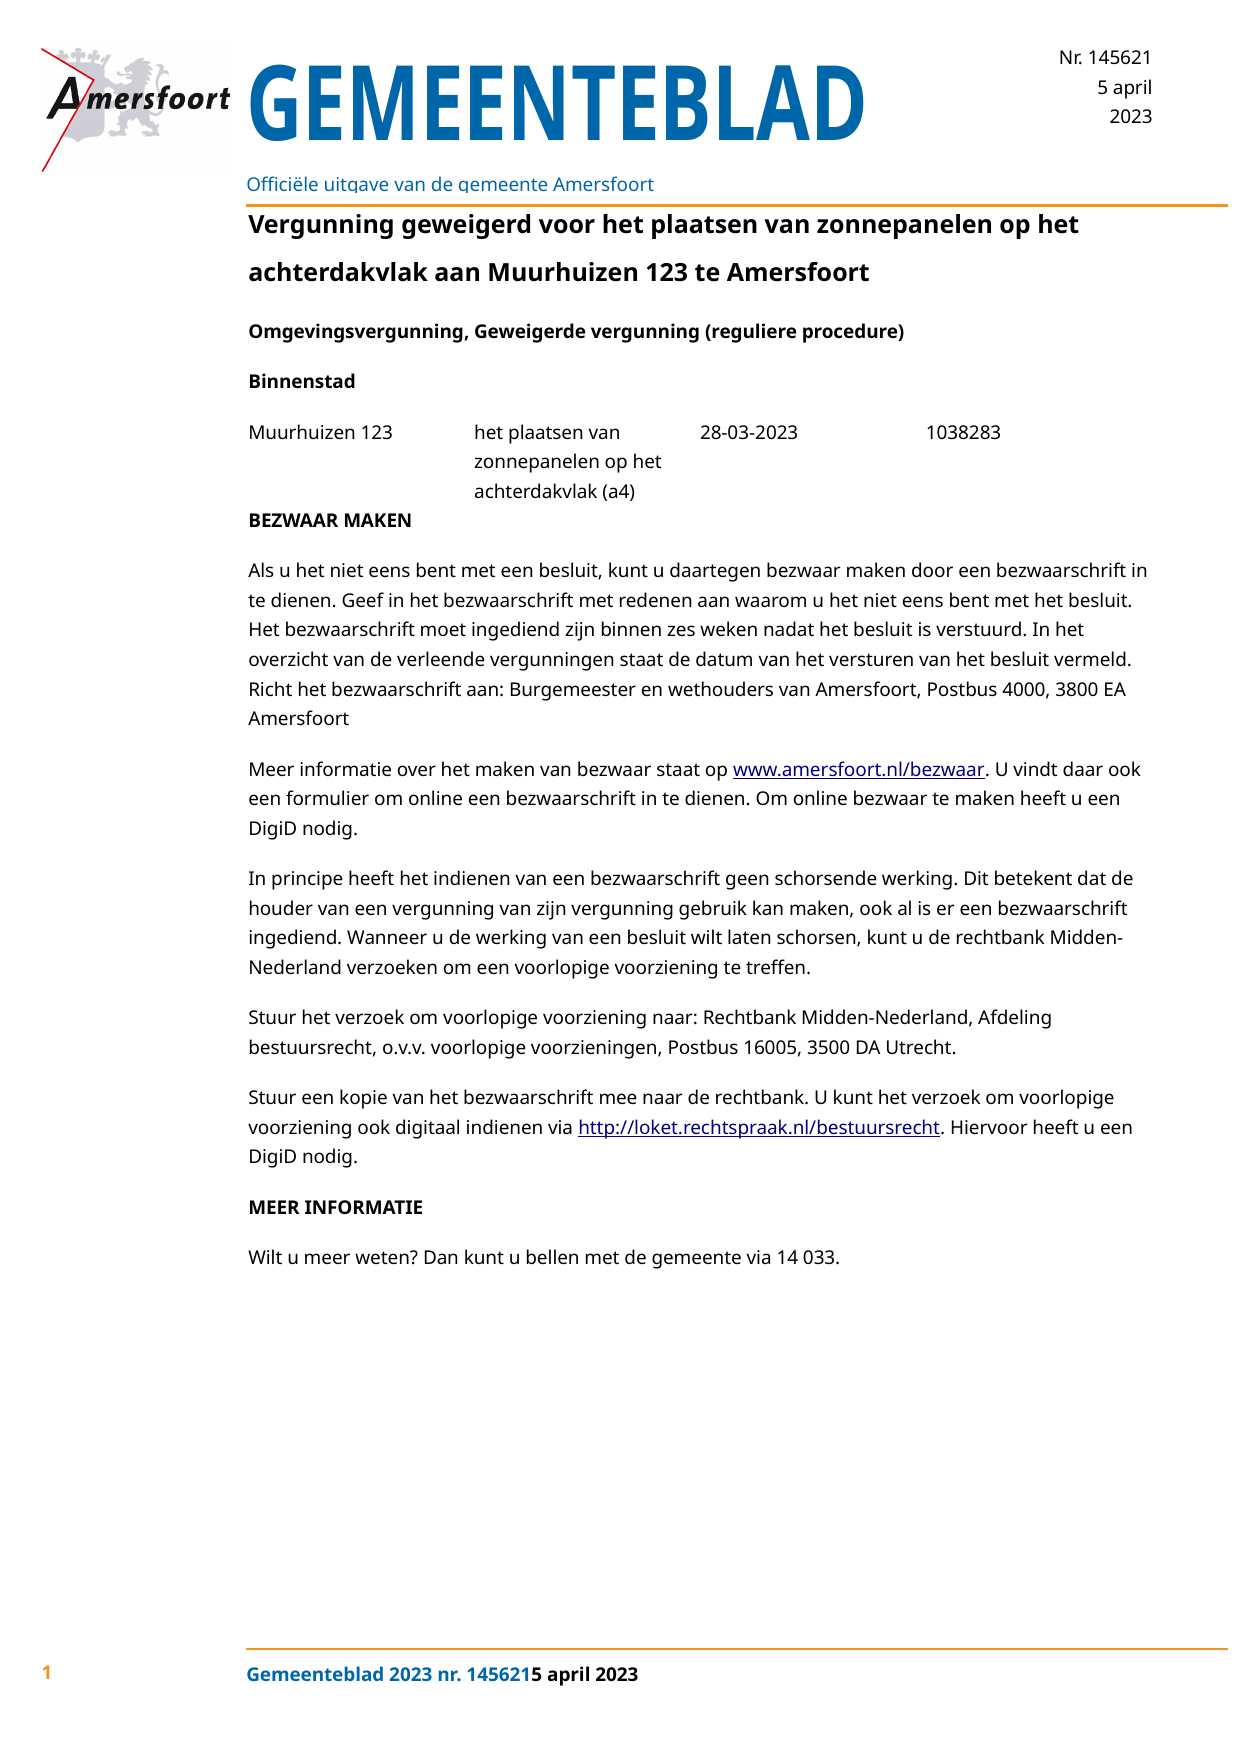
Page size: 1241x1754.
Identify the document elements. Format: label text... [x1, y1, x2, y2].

table_header Muurhuizen 123 [248, 419, 474, 504]
text Omgevingsvergunning, Geweigerde vergunning (reguliere procedure) [248, 318, 1152, 344]
picture [41, 47, 231, 172]
text MEER INFORMATIE [248, 1194, 1152, 1220]
text In principe heeft het indienen van een bezwaarschrift geen schorsende werking. Dit betekent dat de houder van een vergunning van zijn vergunning gebruik kan maken, ook al is er een bezwaarschrift ingediend. Wanneer u de werking van een besluit wilt laten schorsen, kunt u de rechtbank Midden-Nederland verzoeken om een voorlopige voorziening te treffen. [248, 865, 1152, 980]
text Stuur een kopie van het bezwaarschrift mee naar de rechtbank. U kunt het verzoek om voorlopige voorziening ook digitaal indienen via http://loket.rechtspraak.nl/bestuursrecht. Hiervoor heeft u een DigiD nodig. [248, 1084, 1152, 1169]
text Als u het niet eens bent met een besluit, kunt u daartegen bezwaar maken door een bezwaarschrift in te dienen. Geef in het bezwaarschrift met redenen aan waarom u het niet eens bent met het besluit. Het bezwaarschrift moet ingediend zijn binnen zes weken nadat het besluit is verstuurd. In het overzicht van de verleende vergunningen staat de datum van het versturen van het besluit vermeld. Richt het bezwaarschrift aan: Burgemeester en wethouders van Amersfoort, Postbus 4000, 3800 EA Amersfoort [248, 557, 1152, 731]
text Stuur het verzoek om voorlopige voorziening naar: Rechtbank Midden-Nederland, Afdeling bestuursrecht, o.v.v. voorlopige voorzieningen, Postbus 16005, 3500 DA Utrecht. [248, 1004, 1152, 1060]
table_header 1038283 [926, 419, 1152, 504]
text Vergunning geweigerd voor het plaatsen van zonnepanelen op het achterdakvlak aan Muurhuizen 123 te Amersfoort [248, 207, 1152, 288]
text BEZWAAR MAKEN [248, 507, 1152, 533]
table_header het plaatsen van zonnepanelen op het achterdakvlak (a4) [474, 419, 700, 504]
text Meer informatie over het maken van bezwaar staat op www.amersfoort.nl/bezwaar. U vindt daar ook een formulier om online een bezwaarschrift in te dienen. Om online bezwaar te maken heeft u een DigiD nodig. [248, 756, 1152, 841]
text Wilt u meer weten? Dan kunt u bellen met de gemeente via 14 033. [248, 1244, 1152, 1270]
table_header 28-03-2023 [700, 419, 926, 504]
text Binnenstad [248, 368, 1152, 394]
